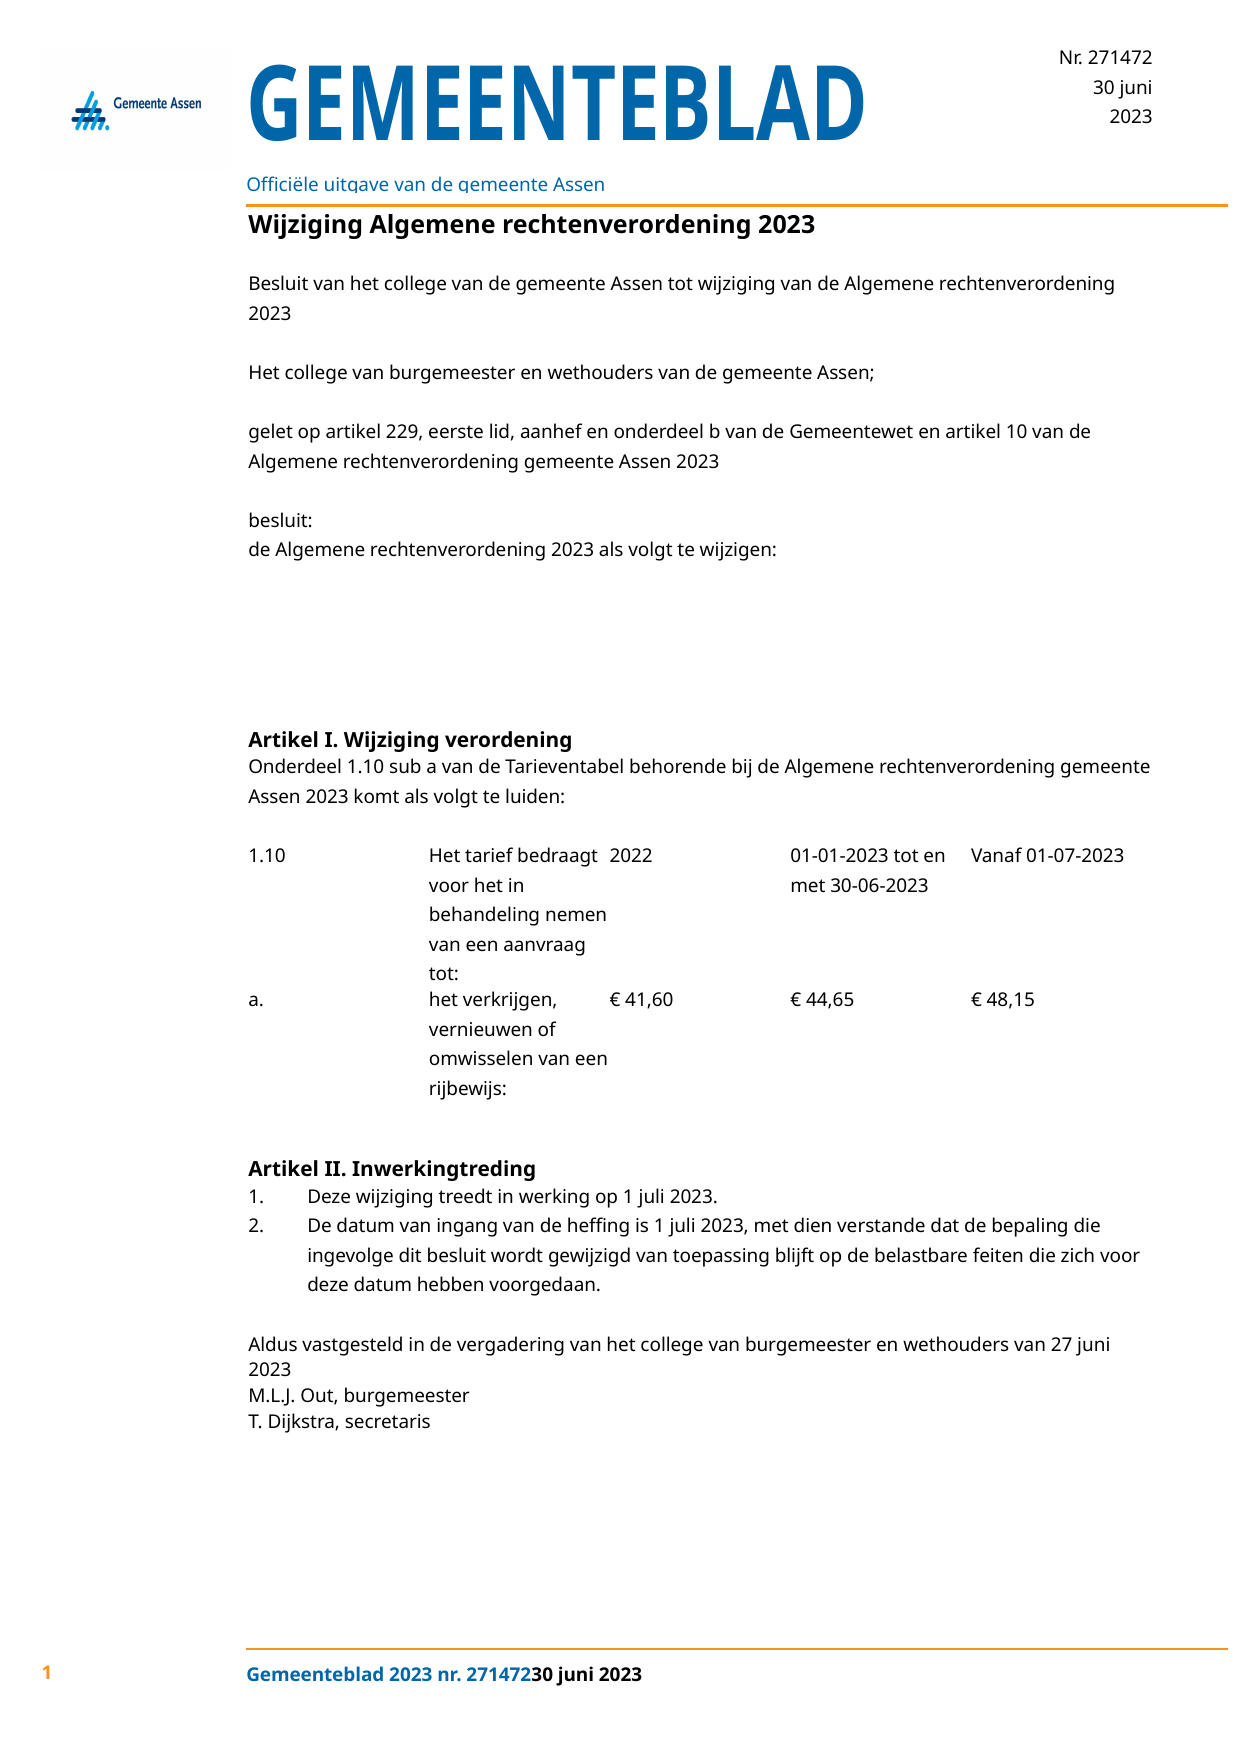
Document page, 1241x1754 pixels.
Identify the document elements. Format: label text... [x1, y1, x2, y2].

table_cell € 41,60 [609, 986, 790, 1101]
text Besluit van het college van de gemeente Assen tot wijziging van de Algemene rechtenverordening 2023 [248, 270, 1152, 326]
table_header Het tarief bedraagt voor het in behandeling nemen van een aanvraag tot: [429, 842, 609, 986]
table_header Vanaf 01-07-2023 [971, 842, 1152, 986]
text Onderdeel 1.10 sub a van de Tarieventabel behorende bij de Algemene rechtenverordening gemeente Assen 2023 komt als volgt te luiden: [248, 753, 1152, 809]
text Artikel II. Inwerkingtreding [248, 1154, 1152, 1183]
table_cell a. [248, 986, 429, 1101]
text gelet op artikel 229, eerste lid, aanhef en onderdeel b van de Gemeentewet en artikel 10 van de Algemene rechtenverordening gemeente Assen 2023 [248, 418, 1152, 473]
text Wijziging Algemene rechtenverordening 2023 [248, 207, 1152, 241]
table_header 01-01-2023 tot en met 30-06-2023 [790, 842, 971, 986]
picture [41, 47, 231, 172]
text de Algemene rechtenverordening 2023 als volgt te wijzigen: [248, 537, 1152, 562]
text T. Dijkstra, secretaris [248, 1408, 1152, 1434]
table_cell € 48,15 [971, 986, 1152, 1101]
table_cell het verkrijgen, vernieuwen of omwisselen van een rijbewijs: [429, 986, 609, 1101]
table_header 1.10 [248, 842, 429, 986]
table_cell € 44,65 [790, 986, 971, 1101]
text M.L.J. Out, burgemeester [248, 1382, 1152, 1408]
list De datum van ingang van de heffing is 1 juli 2023, met dien verstande dat de bepaling die ingevolge dit besluit wordt gewijzigd van toepassing blijft op de belastbare feiten die zich voor deze datum hebben voorgedaan. [248, 1212, 1152, 1297]
table_header 2022 [609, 842, 790, 986]
text besluit: [248, 507, 1152, 533]
list Deze wijziging treedt in werking op 1 juli 2023. [248, 1183, 1152, 1209]
text Artikel I. Wijziging verordening [248, 725, 1152, 753]
text Aldus vastgesteld in de vergadering van het college van burgemeester en wethouders van 27 juni 2023 [248, 1331, 1152, 1382]
text Het college van burgemeester en wethouders van de gemeente Assen; [248, 359, 1152, 385]
